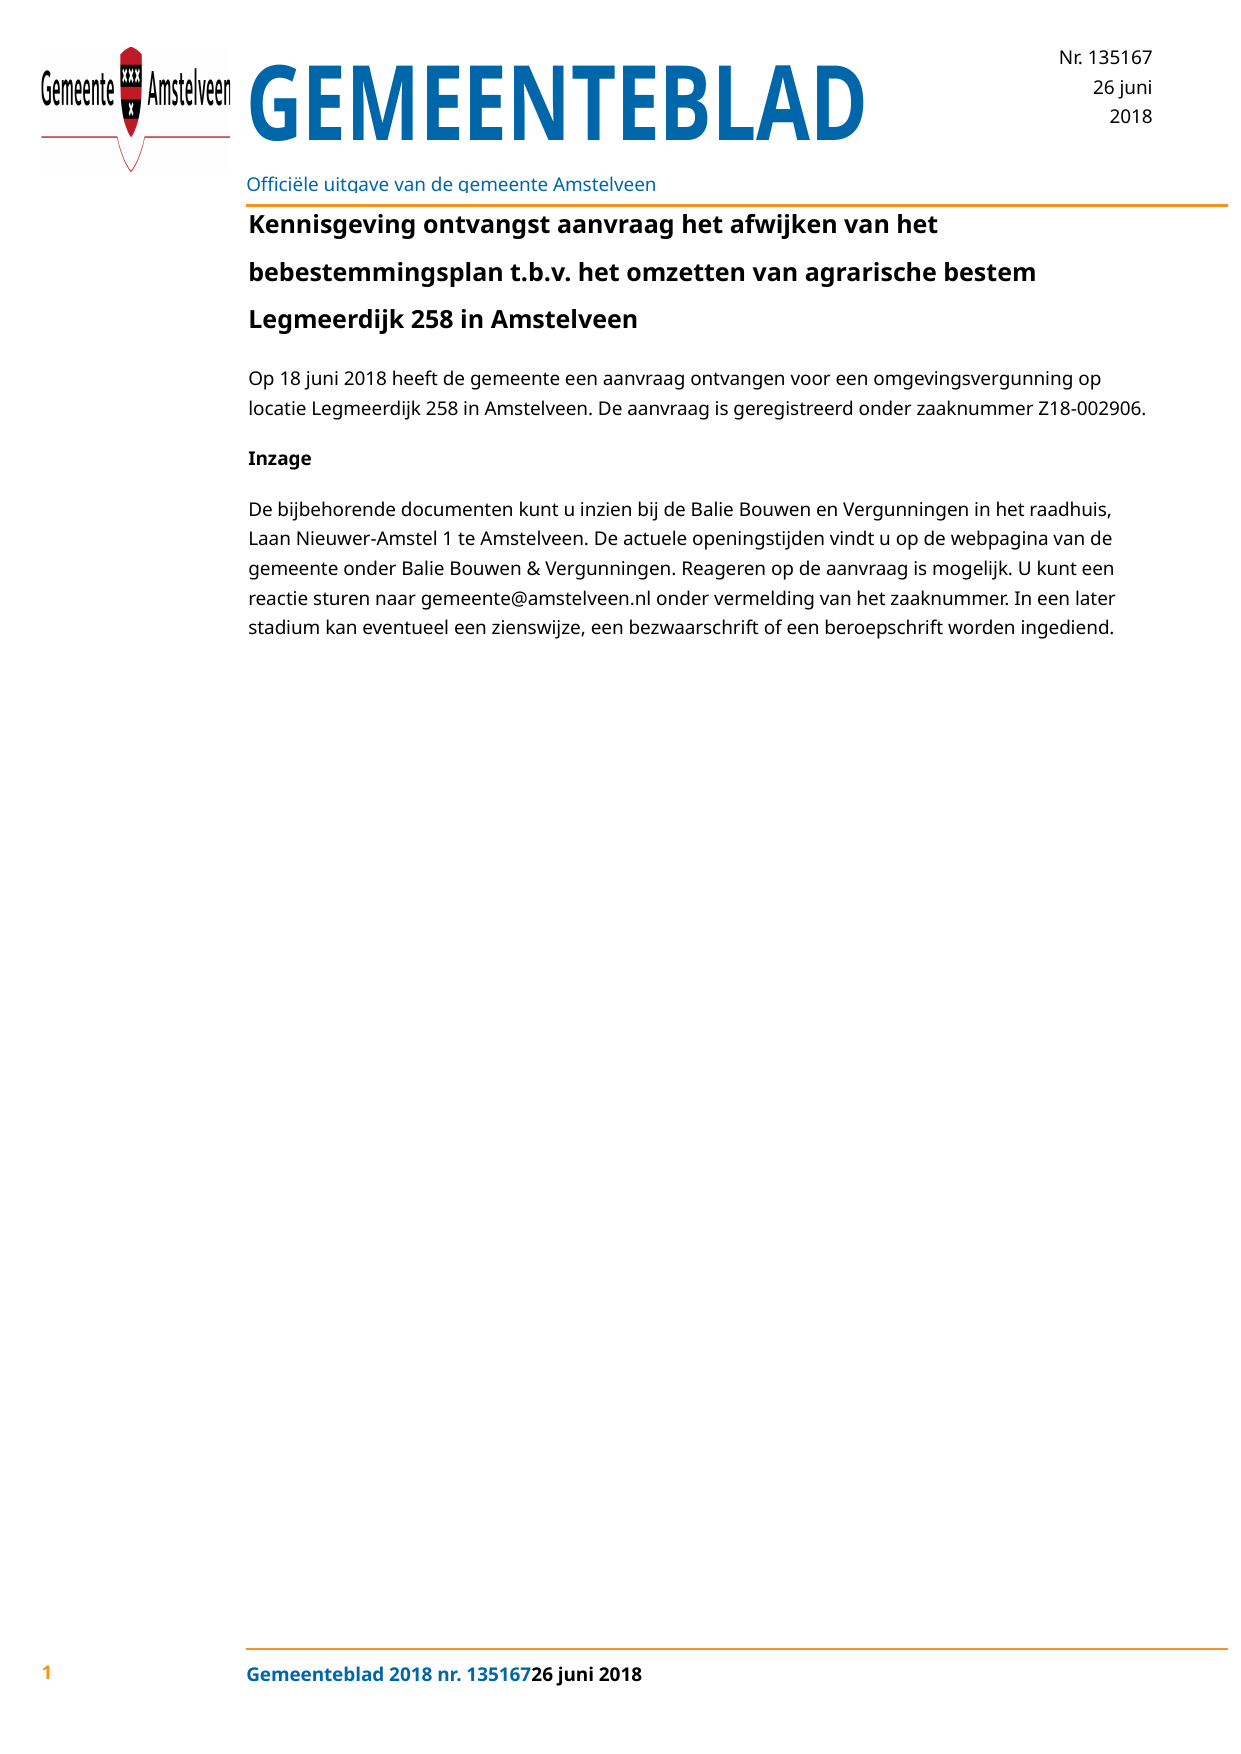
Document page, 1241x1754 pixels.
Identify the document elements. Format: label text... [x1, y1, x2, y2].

picture [41, 47, 231, 172]
text Kennisgeving ontvangst aanvraag het afwijken van het bebestemmingsplan t.b.v. het omzetten van agrarische bestem Legmeerdijk 258 in Amstelveen [248, 207, 1152, 336]
text De bijbehorende documenten kunt u inzien bij de Balie Bouwen en Vergunningen in het raadhuis, Laan Nieuwer-Amstel 1 te Amstelveen. De actuele openingstijden vindt u op de webpagina van de gemeente onder Balie Bouwen & Vergunningen. Reageren op de aanvraag is mogelijk. U kunt een reactie sturen naar gemeente@amstelveen.nl onder vermelding van het zaaknummer. In een later stadium kan eventueel een zienswijze, een bezwaarschrift of een beroepschrift worden ingediend. [248, 496, 1152, 640]
text Inzage [248, 446, 1152, 471]
text Op 18 juni 2018 heeft de gemeente een aanvraag ontvangen voor een omgevingsvergunning op locatie Legmeerdijk 258 in Amstelveen. De aanvraag is geregistreerd onder zaaknummer Z18-002906. [248, 366, 1152, 421]
